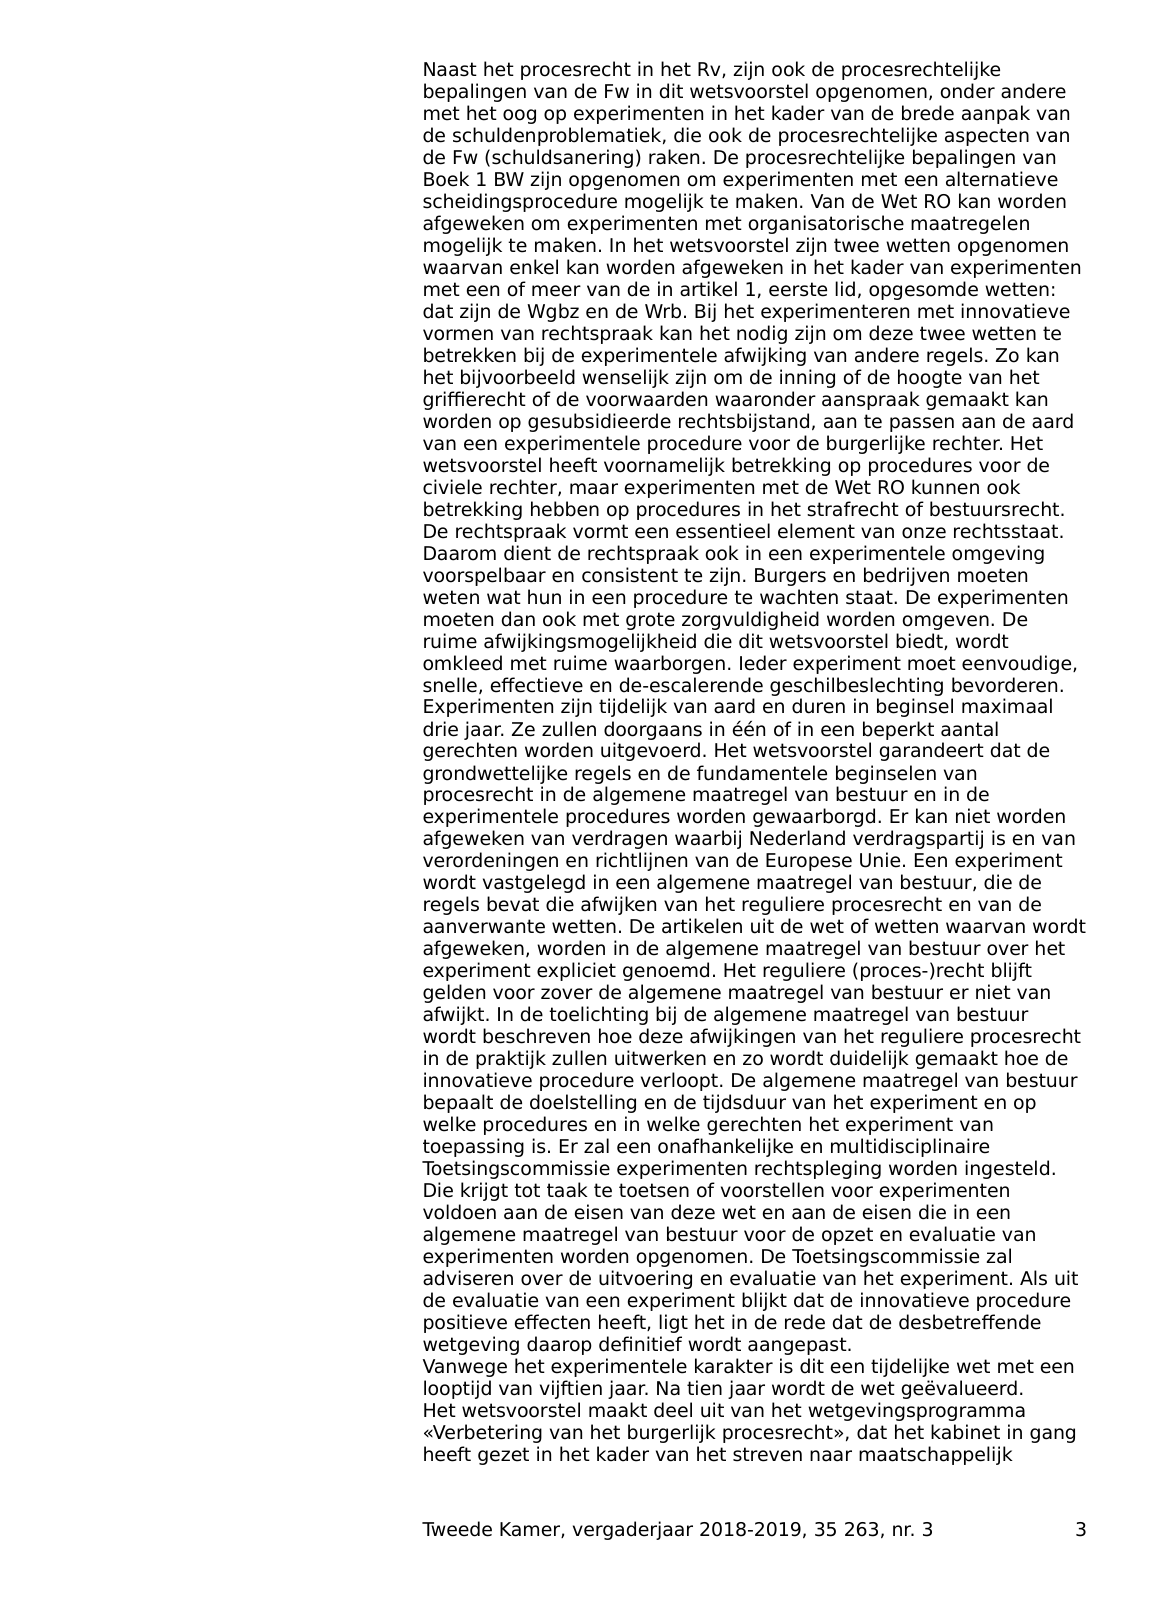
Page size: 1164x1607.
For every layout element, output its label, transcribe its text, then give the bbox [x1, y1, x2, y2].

text De rechtspraak vormt een essentieel element van onze rechtsstaat. Daarom dient de rechtspraak ook in een experimentele omgeving voorspelbaar en consistent te zijn. Burgers en bedrijven moeten weten wat hun in een procedure te wachten staat. De experimenten moeten dan ook met grote zorgvuldigheid worden omgeven. De ruime afwijkingsmogelijkheid die dit wetsvoorstel biedt, wordt omkleed met ruime waarborgen. Ieder experiment moet eenvoudige, snelle, effectieve en de-escalerende geschilbeslechting bevorderen. Experimenten zijn tijdelijk van aard en duren in beginsel maximaal drie jaar. Ze zullen doorgaans in één of in een beperkt aantal gerechten worden uitgevoerd. Het wetsvoorstel garandeert dat de grondwettelijke regels en de fundamentele beginselen van procesrecht in de algemene maatregel van bestuur en in de experimentele procedures worden gewaarborgd. Er kan niet worden afgeweken van verdragen waarbij Nederland verdragspartij is en van verordeningen en richtlijnen van de Europese Unie. Een experiment wordt vastgelegd in een algemene maatregel van bestuur, die de regels bevat die afwijken van het reguliere procesrecht en van de aanverwante wetten. De artikelen uit de wet of wetten waarvan wordt afgeweken, worden in de algemene maatregel van bestuur over het experiment expliciet genoemd. Het reguliere (proces-)recht blijft gelden voor zover de algemene maatregel van bestuur er niet van afwijkt. In de toelichting bij de algemene maatregel van bestuur wordt beschreven hoe deze afwijkingen van het reguliere procesrecht in de praktijk zullen uitwerken en zo wordt duidelijk gemaakt hoe de innovatieve procedure verloopt. De algemene maatregel van bestuur bepaalt de doelstelling en de tijdsduur van het experiment en op welke procedures en in welke gerechten het experiment van toepassing is. Er zal een onafhankelijke en multidisciplinaire Toetsingscommissie experimenten rechtspleging worden ingesteld. Die krijgt tot taak te toetsen of voorstellen voor experimenten voldoen aan de eisen van deze wet en aan de eisen die in een algemene maatregel van bestuur voor de opzet en evaluatie van experimenten worden opgenomen. De Toetsingscommissie zal adviseren over de uitvoering en evaluatie van het experiment. Als uit de evaluatie van een experiment blijkt dat de innovatieve procedure positieve effecten heeft, ligt het in de rede dat de desbetreffende wetgeving daarop definitief wordt aangepast. [422, 521, 1087, 1356]
text Naast het procesrecht in het Rv, zijn ook de procesrechtelijke bepalingen van de Fw in dit wetsvoorstel opgenomen, onder andere met het oog op experimenten in het kader van de brede aanpak van de schuldenproblematiek, die ook de procesrechtelijke aspecten van de Fw (schuldsanering) raken. De procesrechtelijke bepalingen van Boek 1 BW zijn opgenomen om experimenten met een alternatieve scheidingsprocedure mogelijk te maken. Van de Wet RO kan worden afgeweken om experimenten met organisatorische maatregelen mogelijk te maken. In het wetsvoorstel zijn twee wetten opgenomen waarvan enkel kan worden afgeweken in het kader van experimenten met een of meer van de in artikel 1, eerste lid, opgesomde wetten: dat zijn de Wgbz en de Wrb. Bij het experimenteren met innovatieve vormen van rechtspraak kan het nodig zijn om deze twee wetten te betrekken bij de experimentele afwijking van andere regels. Zo kan het bijvoorbeeld wenselijk zijn om de inning of de hoogte van het griffierecht of de voorwaarden waaronder aanspraak gemaakt kan worden op gesubsidieerde rechtsbijstand, aan te passen aan de aard van een experimentele procedure voor de burgerlijke rechter. Het wetsvoorstel heeft voornamelijk betrekking op procedures voor de civiele rechter, maar experimenten met de Wet RO kunnen ook betrekking hebben op procedures in het strafrecht of bestuursrecht. [422, 59, 1087, 521]
text Het wetsvoorstel maakt deel uit van het wetgevingsprogramma «Verbetering van het burgerlijk procesrecht», dat het kabinet in gang heeft gezet in het kader van het streven naar maatschappelijk [422, 1400, 1087, 1466]
text Vanwege het experimentele karakter is dit een tijdelijke wet met een looptijd van vijftien jaar. Na tien jaar wordt de wet geëvalueerd. [422, 1356, 1087, 1400]
